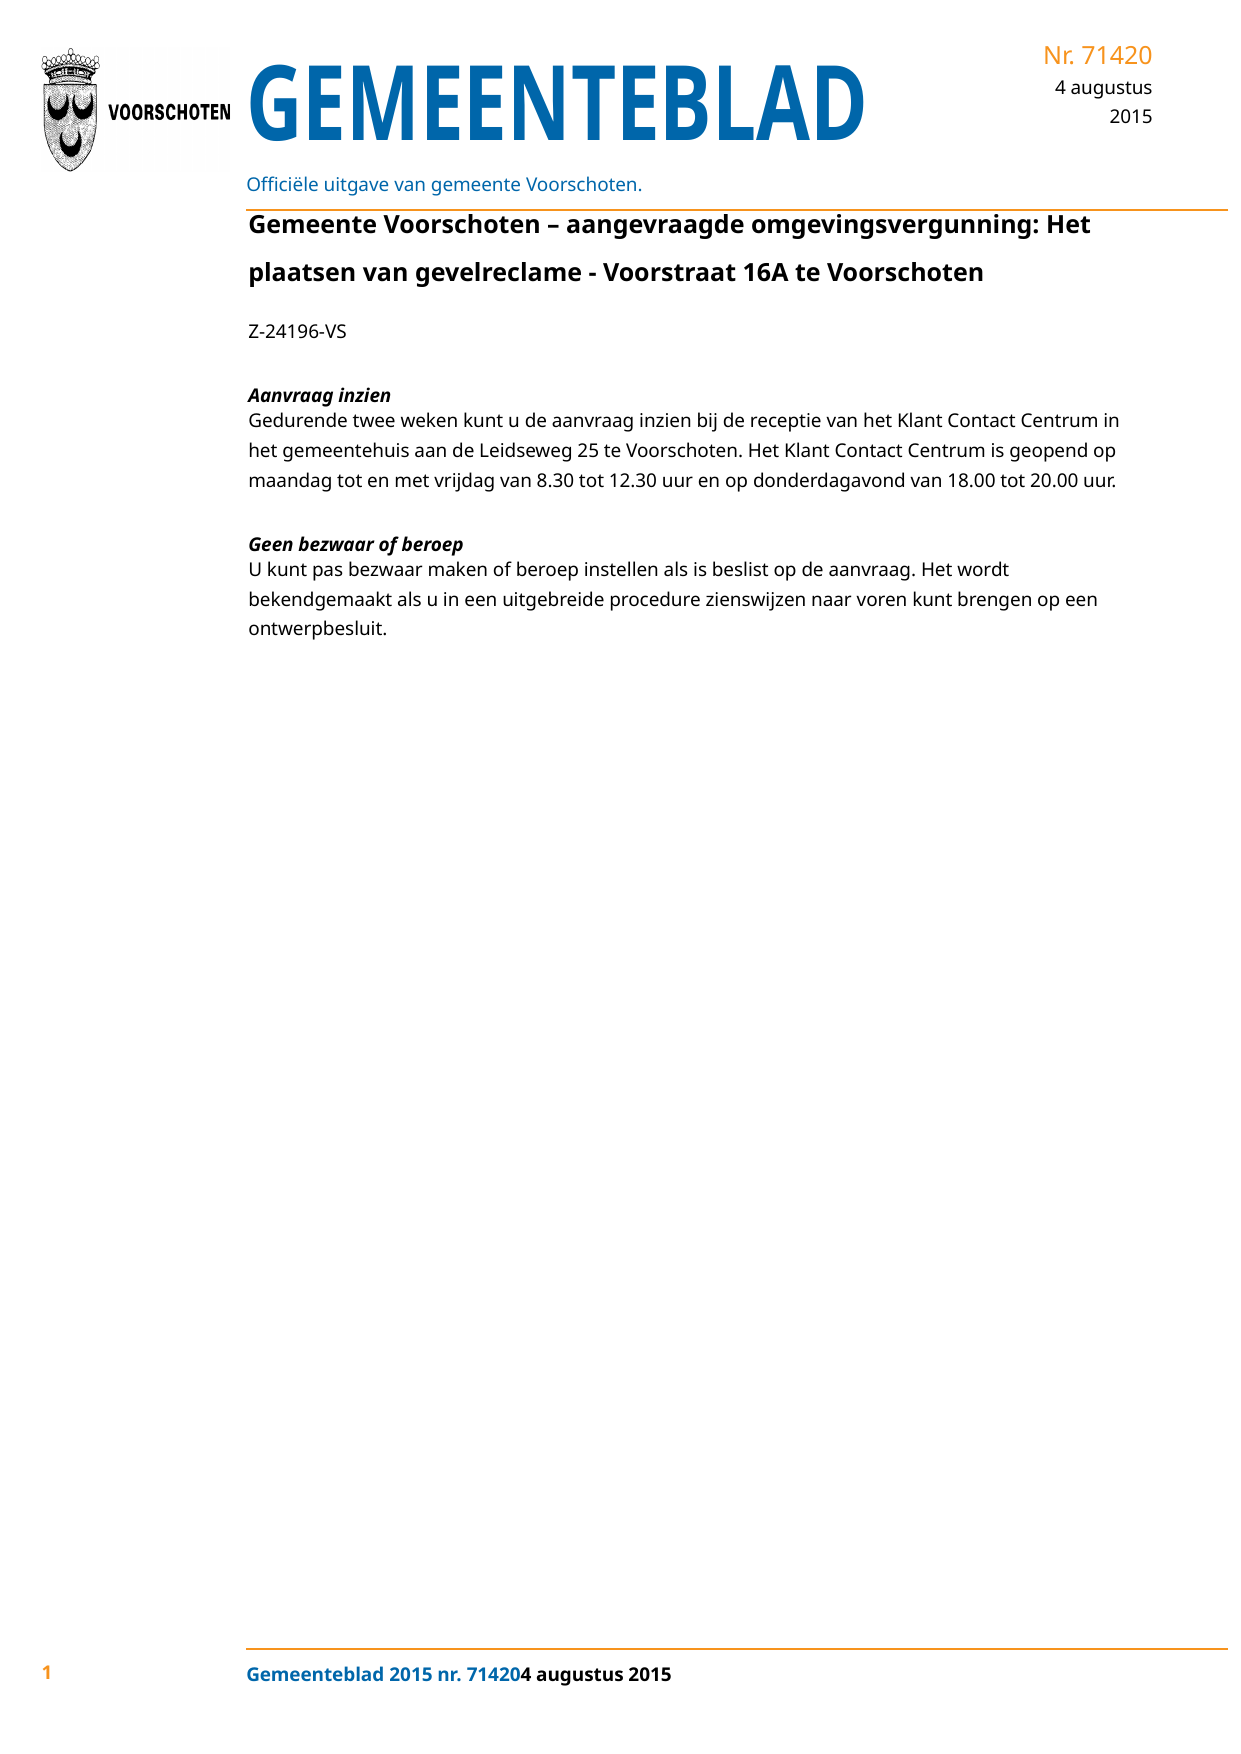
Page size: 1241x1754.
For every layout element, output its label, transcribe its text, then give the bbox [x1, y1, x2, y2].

text Gedurende twee weken kunt u de aanvraag inzien bij de receptie van het Klant Contact Centrum in het gemeentehuis aan de Leidseweg 25 te Voorschoten. Het Klant Contact Centrum is geopend op maandag tot en met vrijdag van 8.30 tot 12.30 uur en op donderdagavond van 18.00 tot 20.00 uur. [248, 408, 1152, 492]
text Aanvraag inzien [248, 382, 1152, 408]
text U kunt pas bezwaar maken of beroep instellen als is beslist op de aanvraag. Het wordt bekendgemaakt als u in een uitgebreide procedure zienswijzen naar voren kunt brengen op een ontwerpbesluit. [248, 556, 1152, 641]
picture [41, 47, 231, 172]
text Z-24196-VS [248, 318, 1152, 344]
text Gemeente Voorschoten – aangevraagde omgevingsvergunning: Het plaatsen van gevelreclame - Voorstraat 16A te Voorschoten [248, 211, 1152, 288]
text Geen bezwaar of beroep [248, 531, 1152, 556]
